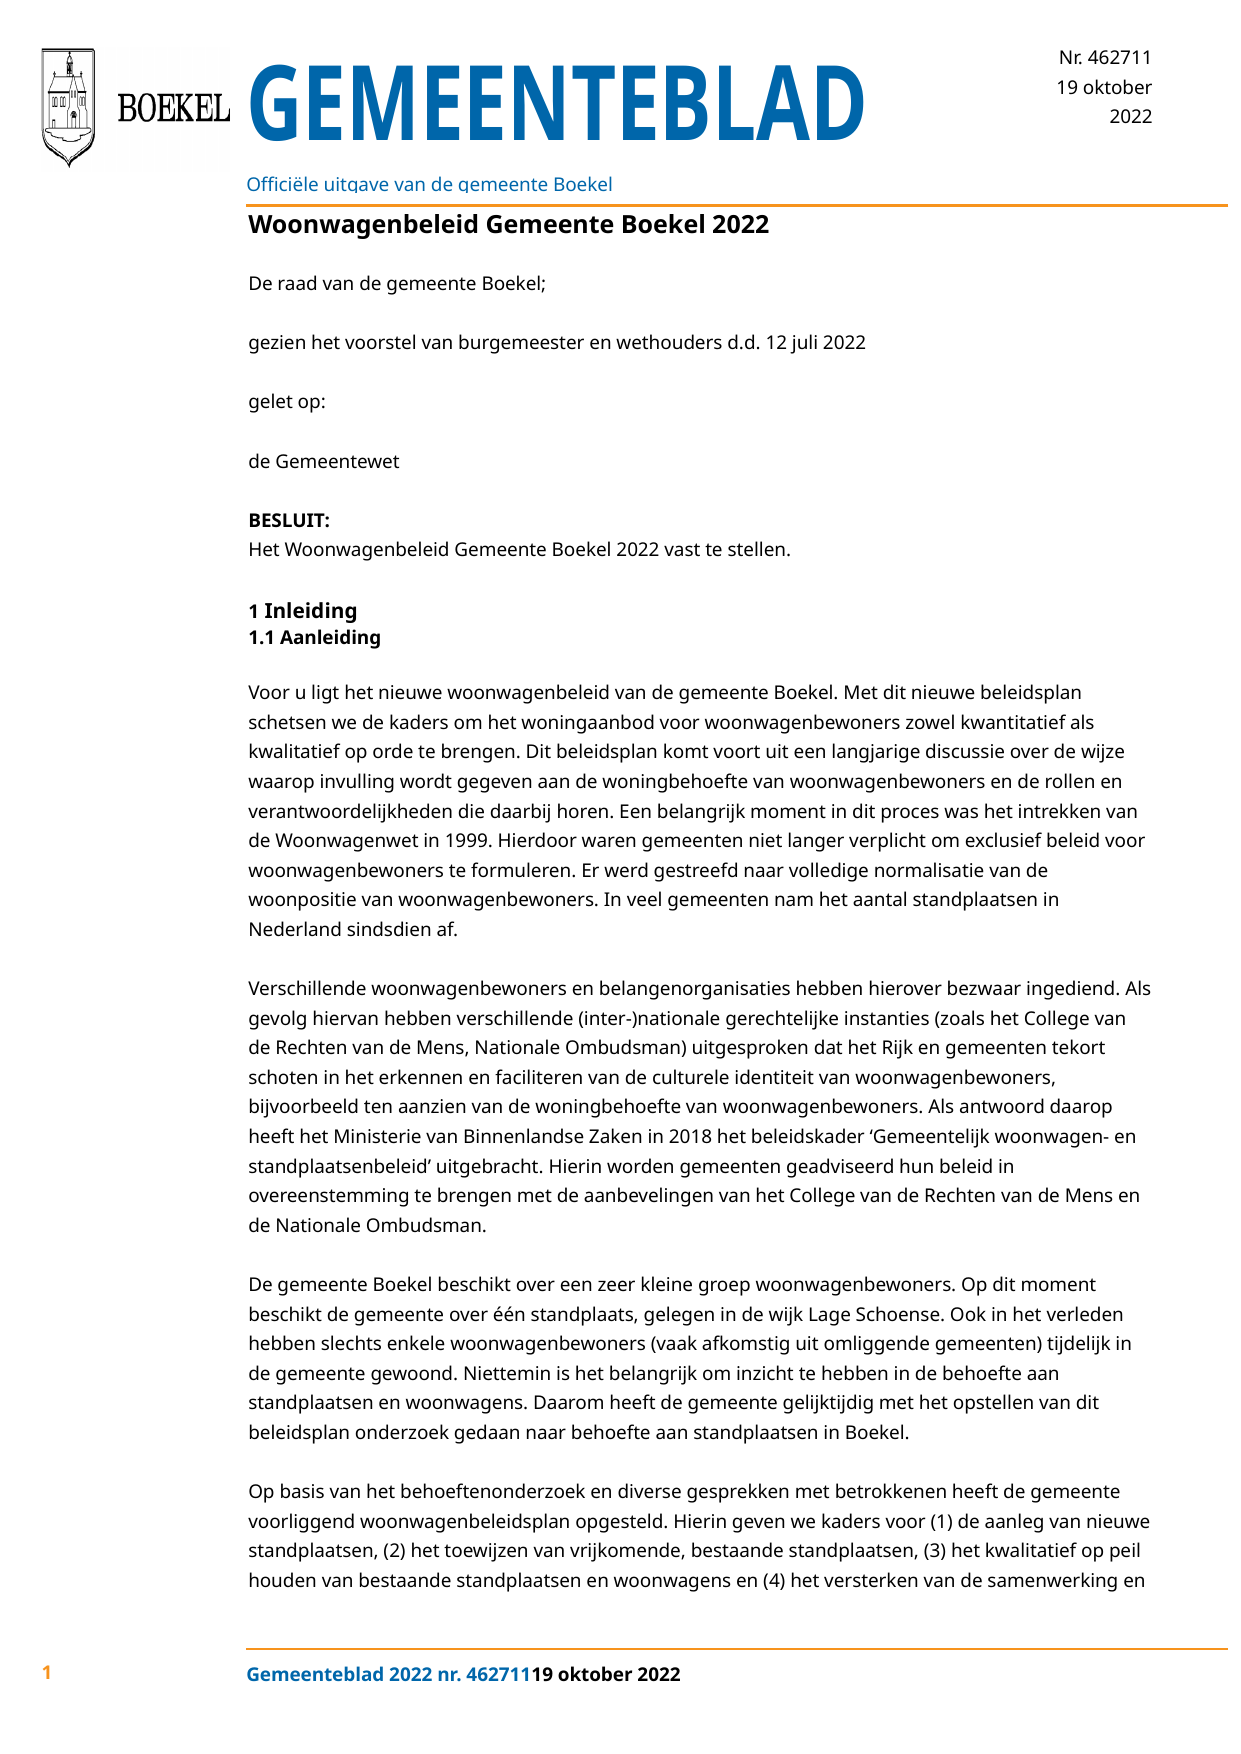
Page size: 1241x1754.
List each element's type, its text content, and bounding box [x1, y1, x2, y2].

text gelet op: [248, 389, 1152, 414]
text Op basis van het behoeftenonderzoek en diverse gesprekken met betrokkenen heeft de gemeente voorliggend woonwagenbeleidsplan opgesteld. Hierin geven we kaders voor (1) de aanleg van nieuwe standplaatsen, (2) het toewijzen van vrijkomende, bestaande standplaatsen, (3) het kwalitatief op peil houden van bestaande standplaatsen en woonwagens en (4) het versterken van de samenwerking en [248, 1478, 1152, 1593]
text 1 Inleiding [248, 596, 1152, 624]
text Het Woonwagenbeleid Gemeente Boekel 2022 vast te stellen. [248, 537, 1152, 562]
text BESLUIT: [248, 507, 1152, 533]
text Verschillende woonwagenbewoners en belangenorganisaties hebben hierover bezwaar ingediend. Als gevolg hiervan hebben verschillende (inter-)nationale gerechtelijke instanties (zoals het College van de Rechten van de Mens, Nationale Ombudsman) uitgesproken dat het Rijk en gemeenten tekort schoten in het erkennen en faciliteren van de culturele identiteit van woonwagenbewoners, bijvoorbeeld ten aanzien van de woningbehoefte van woonwagenbewoners. Als antwoord daarop heeft het Ministerie van Binnenlandse Zaken in 2018 het beleidskader ‘Gemeentelijk woonwagen- en standplaatsenbeleid’ uitgebracht. Hierin worden gemeenten geadviseerd hun beleid in overeenstemming te brengen met de aanbevelingen van het College van de Rechten van de Mens en de Nationale Ombudsman. [248, 975, 1152, 1238]
text De gemeente Boekel beschikt over een zeer kleine groep woonwagenbewoners. Op dit moment beschikt de gemeente over één standplaats, gelegen in de wijk Lage Schoense. Ook in het verleden hebben slechts enkele woonwagenbewoners (vaak afkomstig uit omliggende gemeenten) tijdelijk in de gemeente gewoond. Niettemin is het belangrijk om inzicht te hebben in de behoefte aan standplaatsen en woonwagens. Daarom heeft de gemeente gelijktijdig met het opstellen van dit beleidsplan onderzoek gedaan naar behoefte aan standplaatsen in Boekel. [248, 1271, 1152, 1445]
text de Gemeentewet [248, 448, 1152, 473]
text gezien het voorstel van burgemeester en wethouders d.d. 12 juli 2022 [248, 329, 1152, 355]
text Woonwagenbeleid Gemeente Boekel 2022 [248, 207, 1152, 241]
text 1.1 Aanleiding [248, 624, 1152, 650]
picture [41, 47, 231, 172]
text Voor u ligt het nieuwe woonwagenbeleid van de gemeente Boekel. Met dit nieuwe beleidsplan schetsen we de kaders om het woningaanbod voor woonwagenbewoners zowel kwantitatief als kwalitatief op orde te brengen. Dit beleidsplan komt voort uit een langjarige discussie over de wijze waarop invulling wordt gegeven aan de woningbehoefte van woonwagenbewoners en de rollen en verantwoordelijkheden die daarbij horen. Een belangrijk moment in dit proces was het intrekken van de Woonwagenwet in 1999. Hierdoor waren gemeenten niet langer verplicht om exclusief beleid voor woonwagenbewoners te formuleren. Er werd gestreefd naar volledige normalisatie van de woonpositie van woonwagenbewoners. In veel gemeenten nam het aantal standplaatsen in Nederland sindsdien af. [248, 679, 1152, 942]
text De raad van de gemeente Boekel; [248, 270, 1152, 296]
